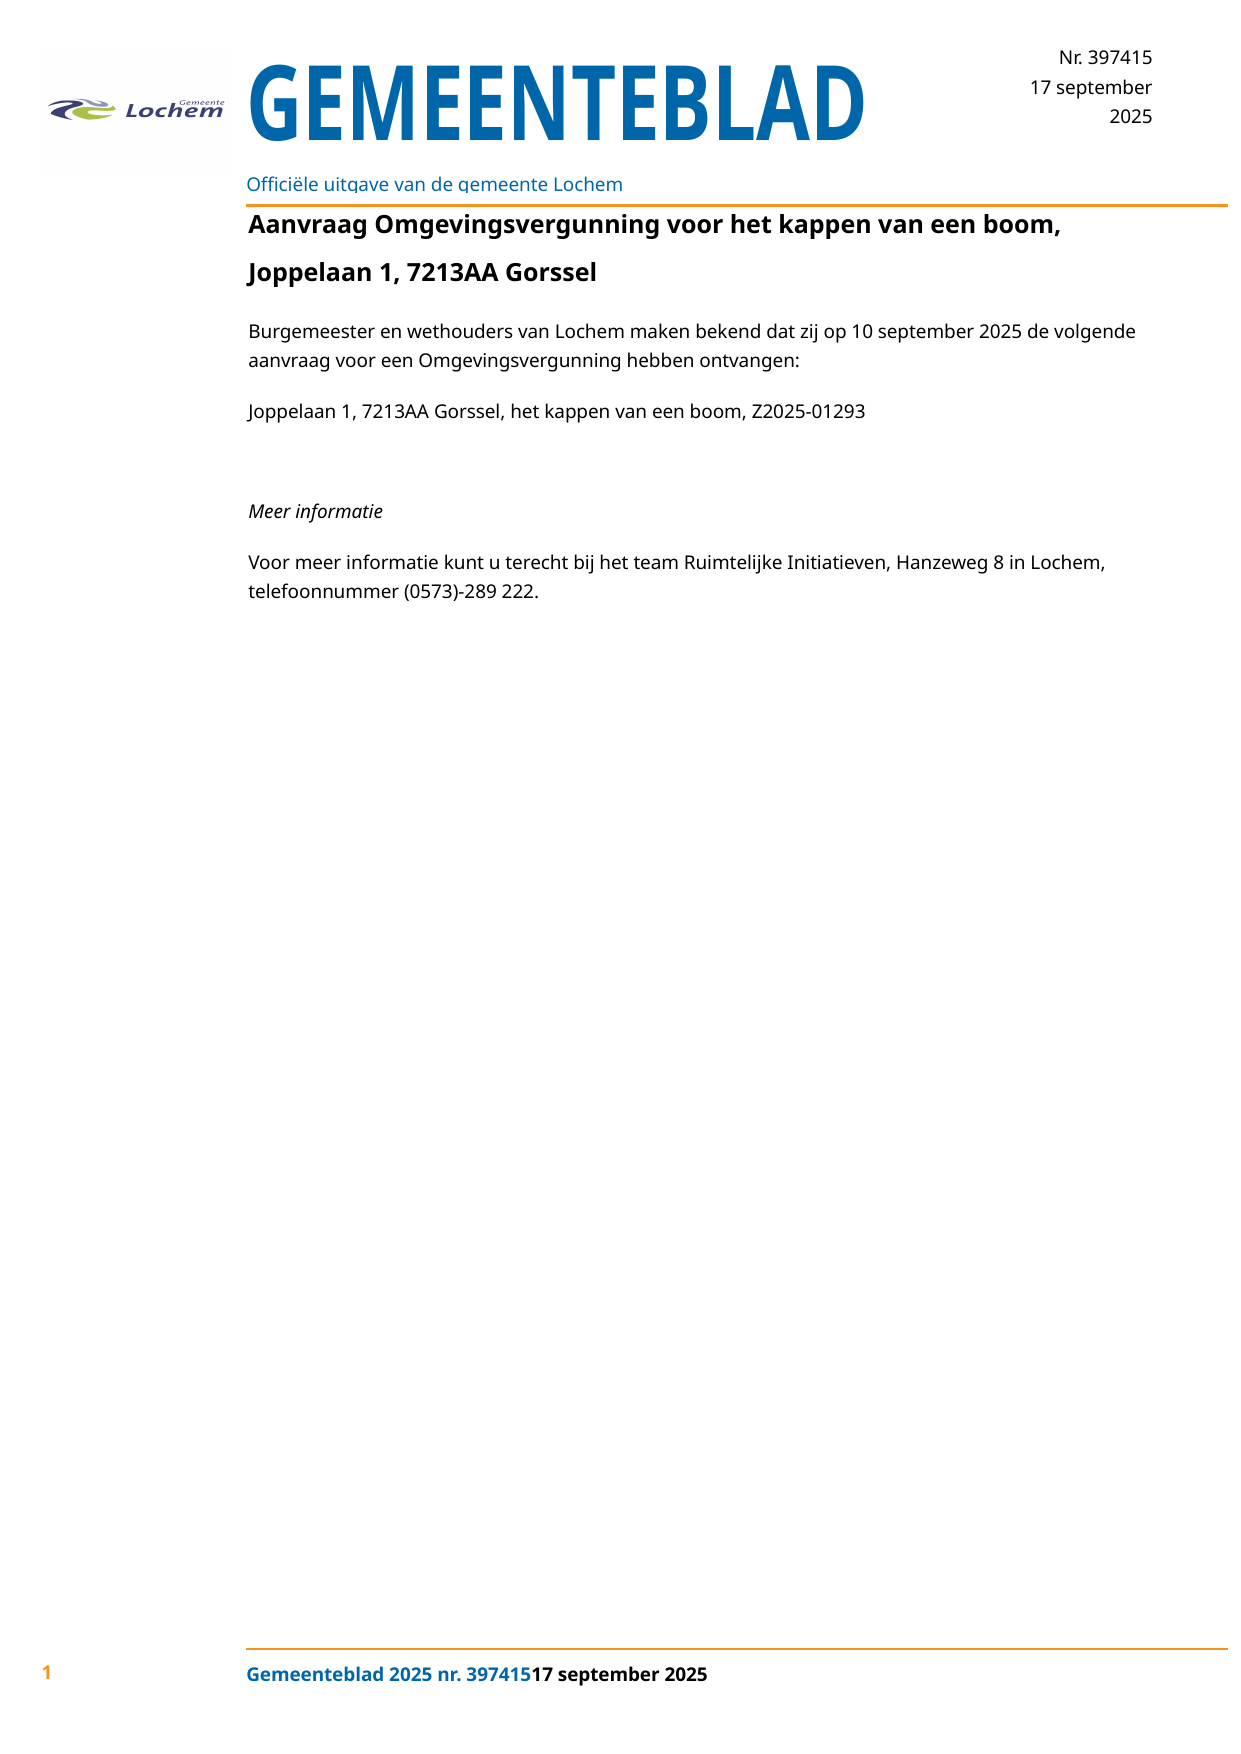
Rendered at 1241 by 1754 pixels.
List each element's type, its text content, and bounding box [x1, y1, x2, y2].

text Burgemeester en wethouders van Lochem maken bekend dat zij op 10 september 2025 de volgende aanvraag voor een Omgevingsvergunning hebben ontvangen: [248, 318, 1152, 373]
text Meer informatie [248, 499, 1152, 524]
picture [41, 47, 231, 172]
text Aanvraag Omgevingsvergunning voor het kappen van een boom, Joppelaan 1, 7213AA Gorssel [248, 207, 1152, 288]
text Joppelaan 1, 7213AA Gorssel, het kappen van een boom, Z2025-01293 [248, 398, 1152, 424]
text Voor meer informatie kunt u terecht bij het team Ruimtelijke Initiatieven, Hanzeweg 8 in Lochem, telefoonnummer (0573)-289 222. [248, 549, 1152, 604]
